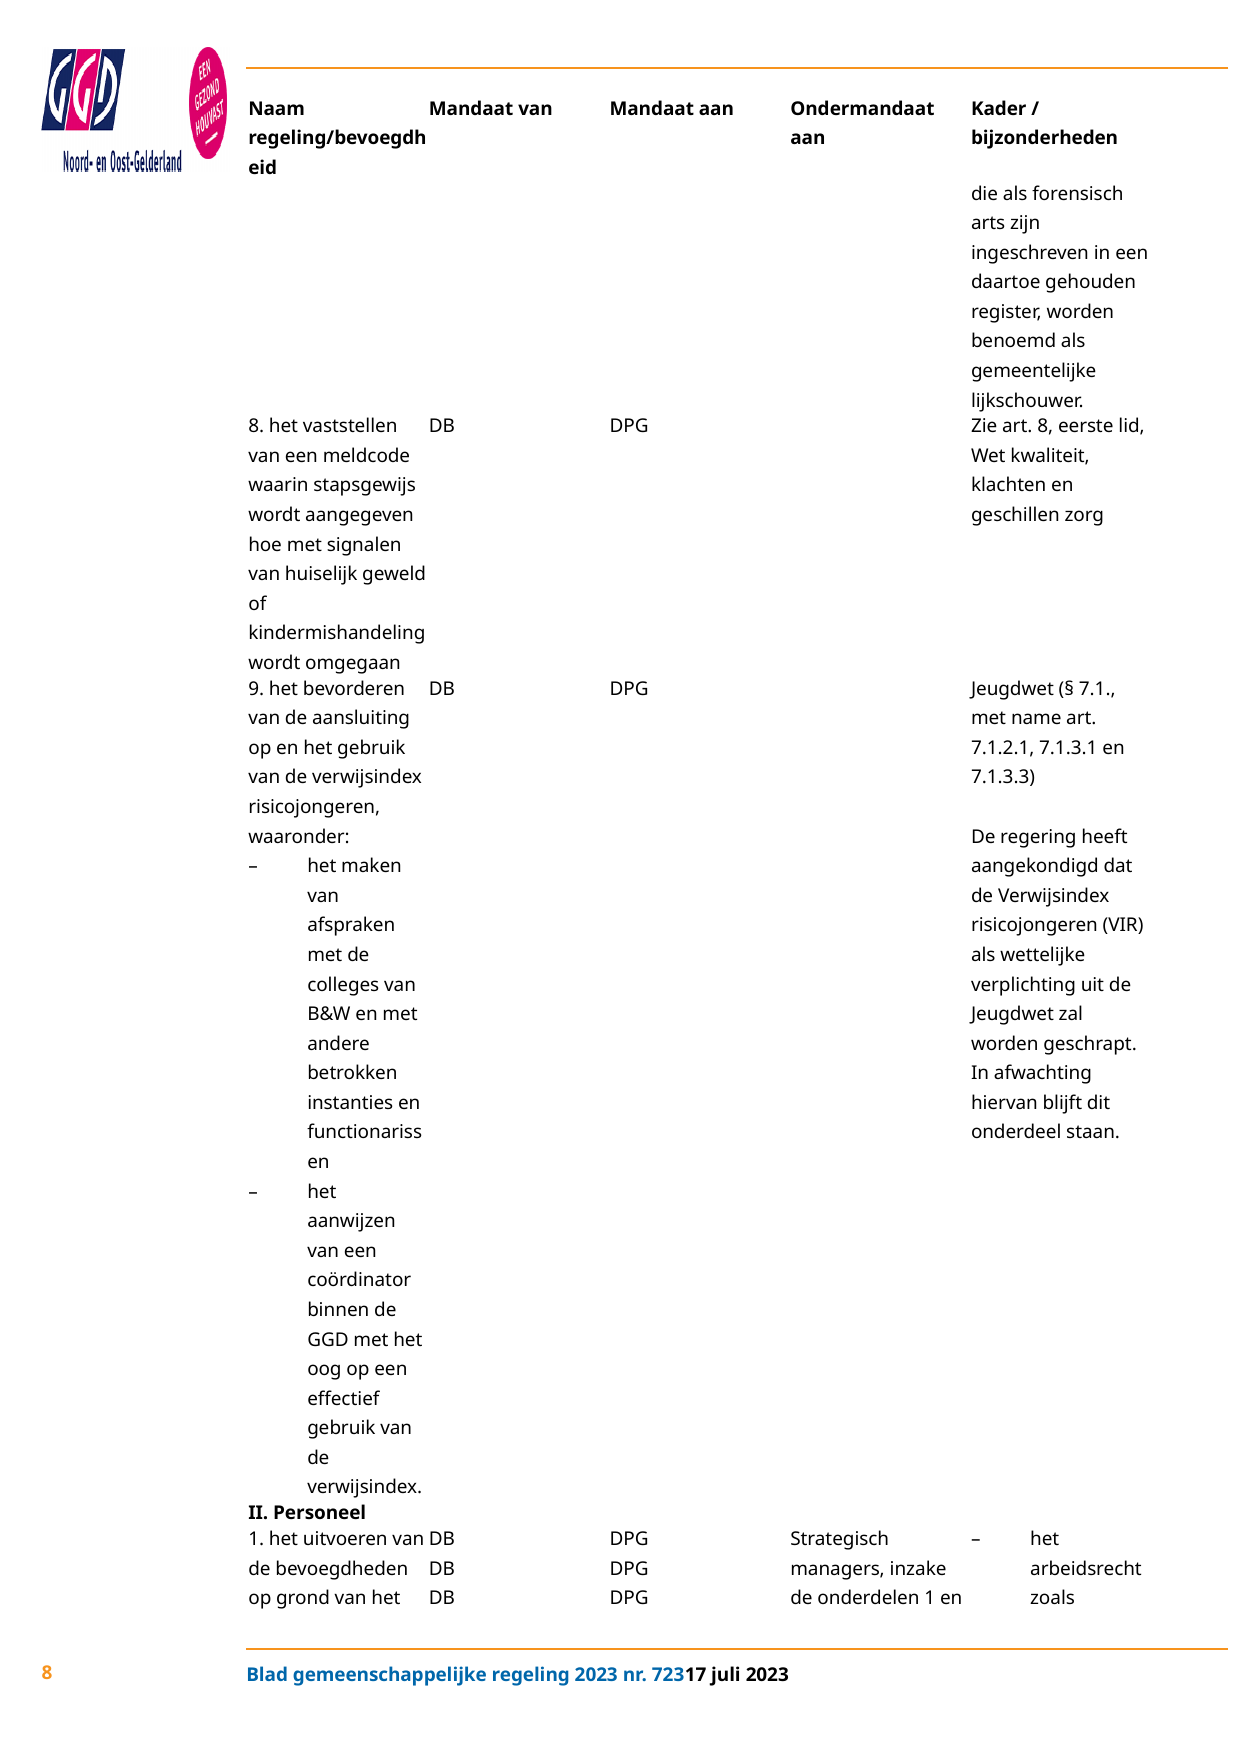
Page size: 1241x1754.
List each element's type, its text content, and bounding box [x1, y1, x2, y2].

table_cell DB [429, 413, 609, 675]
table_cell 1. het uitvoeren van de bevoegdheden op grond van het [248, 1525, 429, 1610]
table_header Mandaat van [429, 95, 609, 180]
table_cell [609, 180, 790, 412]
table_header Mandaat aan [609, 95, 790, 180]
table_cell die als forensisch arts zijn ingeschreven in een daartoe gehouden register, worden benoemd als gemeentelijke lijkschouwer. [971, 180, 1152, 412]
table_cell Zie art. 8, eerste lid, Wet kwaliteit, klachten en geschillen zorg [971, 413, 1152, 675]
table_cell Jeugdwet (§ 7.1., met name art. 7.1.2.1, 7.1.3.1 en 7.1.3.3) De regering heeft aangekondigd dat de Verwijsindex risicojongeren (VIR) als wettelijke verplichting uit de Jeugdwet zal worden geschrapt. In afwachting hiervan blijft dit onderdeel staan. [971, 675, 1152, 1499]
table_cell [971, 1499, 1152, 1525]
table_header Ondermandaat aan [790, 95, 971, 180]
table_cell 9. het bevorderen van de aansluiting op en het gebruik van de verwijsindex risicojongeren, waaronder: het maken van afspraken met de colleges van B&W en met andere betrokken instanties en functionarissen het aanwijzen van een coördinator binnen de GGD met het oog op een effectief gebruik van de verwijsindex. [248, 675, 429, 1499]
table_cell [609, 1499, 790, 1525]
picture [41, 47, 231, 172]
table_cell DPG [609, 675, 790, 1499]
table_cell DB [429, 675, 609, 1499]
table_cell 8. het vaststellen van een meldcode waarin stapsgewijs wordt aangegeven hoe met signalen van huiselijk geweld of kindermishandeling wordt omgegaan [248, 413, 429, 675]
table_cell [790, 413, 971, 675]
table_cell DB DB DB [429, 1525, 609, 1610]
table_header Naam regeling/bevoegdheid [248, 95, 429, 180]
table_header Kader / bijzonderheden [971, 95, 1152, 180]
table_cell [429, 1499, 609, 1525]
table_cell het arbeidsrecht zoals [971, 1525, 1152, 1610]
table_cell [790, 675, 971, 1499]
table_cell II. Personeel [248, 1499, 429, 1525]
table_cell [790, 180, 971, 412]
table_cell [248, 180, 429, 412]
table_cell [429, 180, 609, 412]
table_cell DPG [609, 413, 790, 675]
table_cell DPG DPG DPG [609, 1525, 790, 1610]
table_cell [790, 1499, 971, 1525]
